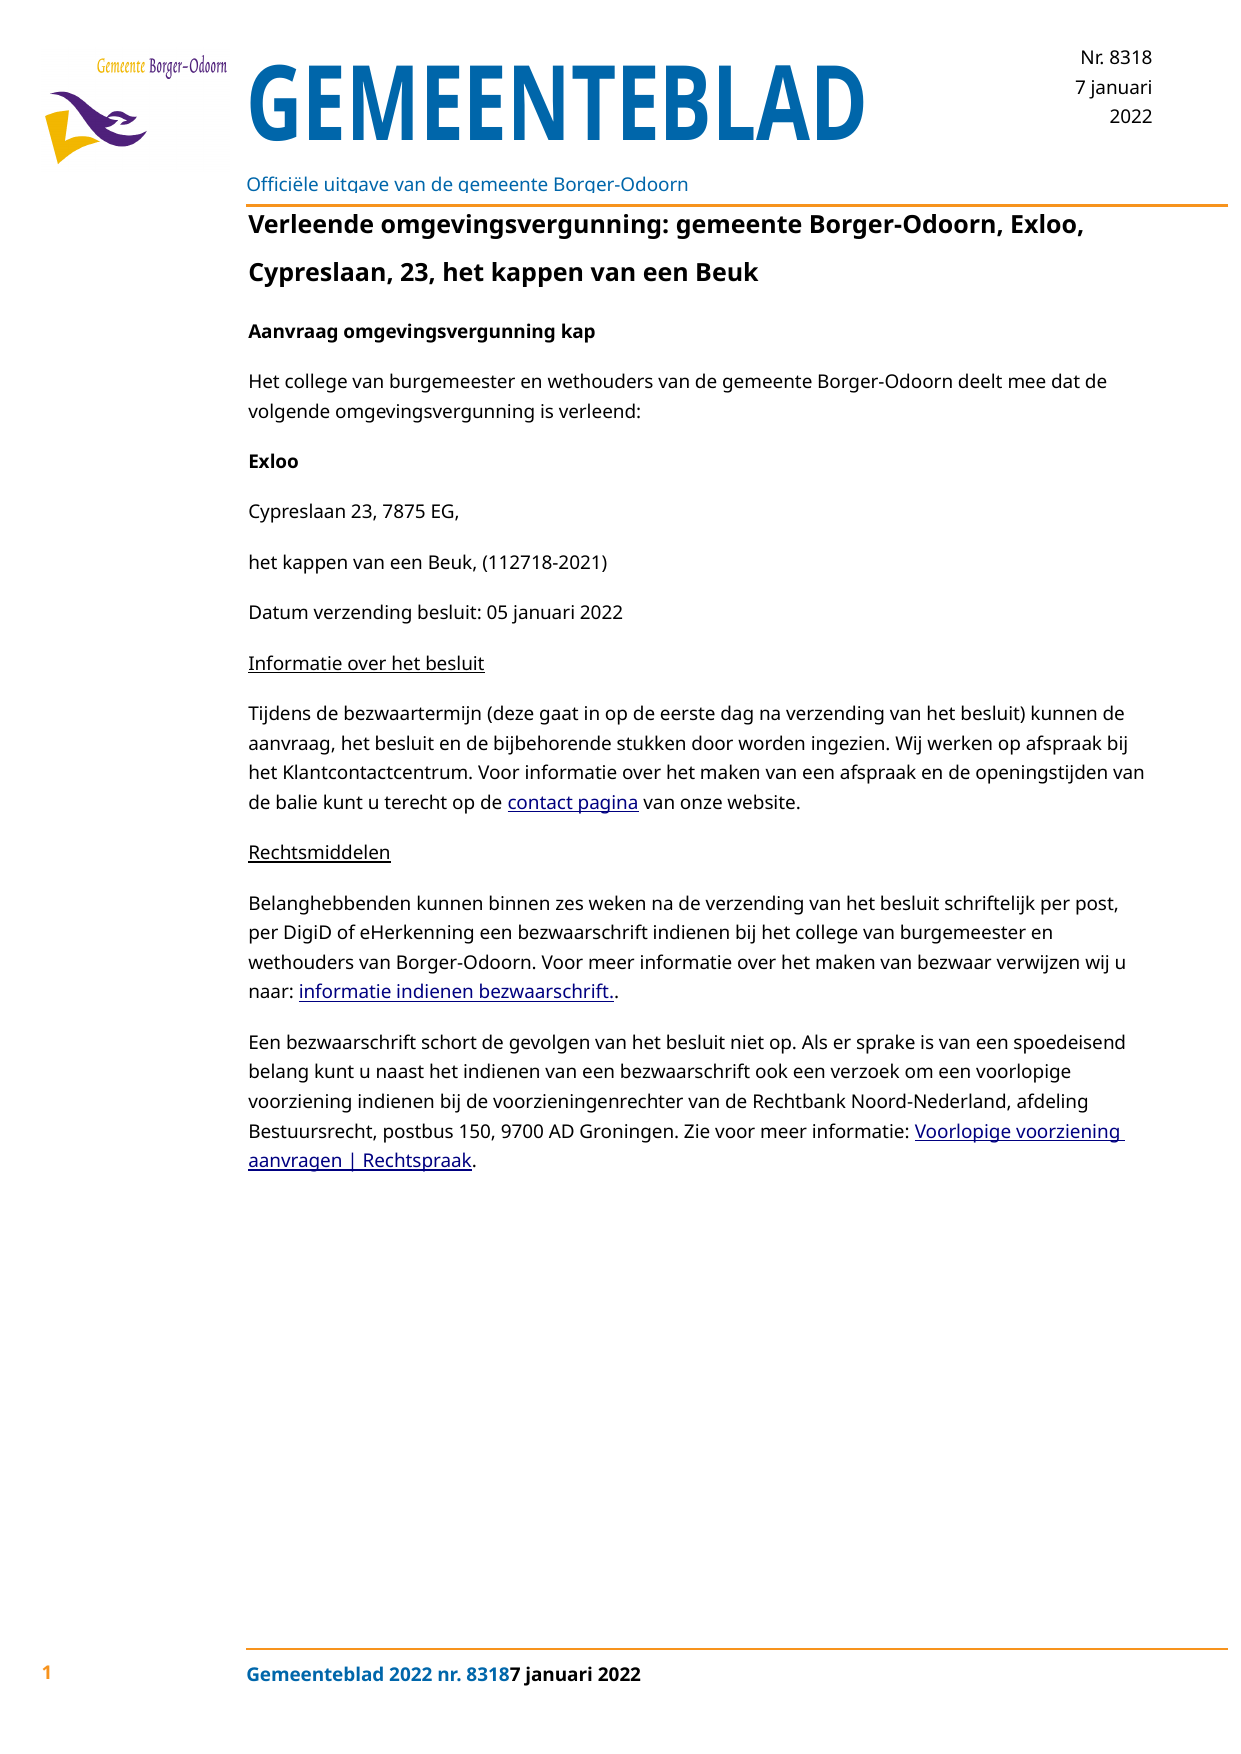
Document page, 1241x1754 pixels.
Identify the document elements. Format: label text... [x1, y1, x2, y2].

text Cypreslaan 23, 7875 EG, [248, 499, 1152, 524]
text Een bezwaarschrift schort de gevolgen van het besluit niet op. Als er sprake is van een spoedeisend belang kunt u naast het indienen van een bezwaarschrift ook een verzoek om een voorlopige voorziening indienen bij de voorzieningenrechter van de Rechtbank Noord-Nederland, afdeling Bestuursrecht, postbus 150, 9700 AD Groningen. Zie voor meer informatie: Voorlopige voorziening aanvragen | Rechtspraak. [248, 1029, 1152, 1173]
picture [41, 47, 231, 172]
text Rechtsmiddelen [248, 839, 1152, 865]
text Informatie over het besluit [248, 650, 1152, 676]
text het kappen van een Beuk, (112718-2021) [248, 549, 1152, 575]
text Tijdens de bezwaartermijn (deze gaat in op de eerste dag na verzending van het besluit) kunnen de aanvraag, het besluit en de bijbehorende stukken door worden ingezien. Wij werken op afspraak bij het Klantcontactcentrum. Voor informatie over het maken van een afspraak en de openingstijden van de balie kunt u terecht op de contact pagina van onze website. [248, 700, 1152, 815]
text Het college van burgemeester en wethouders van de gemeente Borger-Odoorn deelt mee dat de volgende omgevingsvergunning is verleend: [248, 368, 1152, 424]
text Belanghebbenden kunnen binnen zes weken na de verzending van het besluit schriftelijk per post, per DigiD of eHerkenning een bezwaarschrift indienen bij het college van burgemeester en wethouders van Borger-Odoorn. Voor meer informatie over het maken van bezwaar verwijzen wij u naar: informatie indienen bezwaarschrift.. [248, 890, 1152, 1004]
text Exloo [248, 448, 1152, 474]
text Verleende omgevingsvergunning: gemeente Borger-Odoorn, Exloo, Cypreslaan, 23, het kappen van een Beuk [248, 207, 1152, 288]
text Datum verzending besluit: 05 januari 2022 [248, 599, 1152, 625]
text Aanvraag omgevingsvergunning kap [248, 318, 1152, 344]
